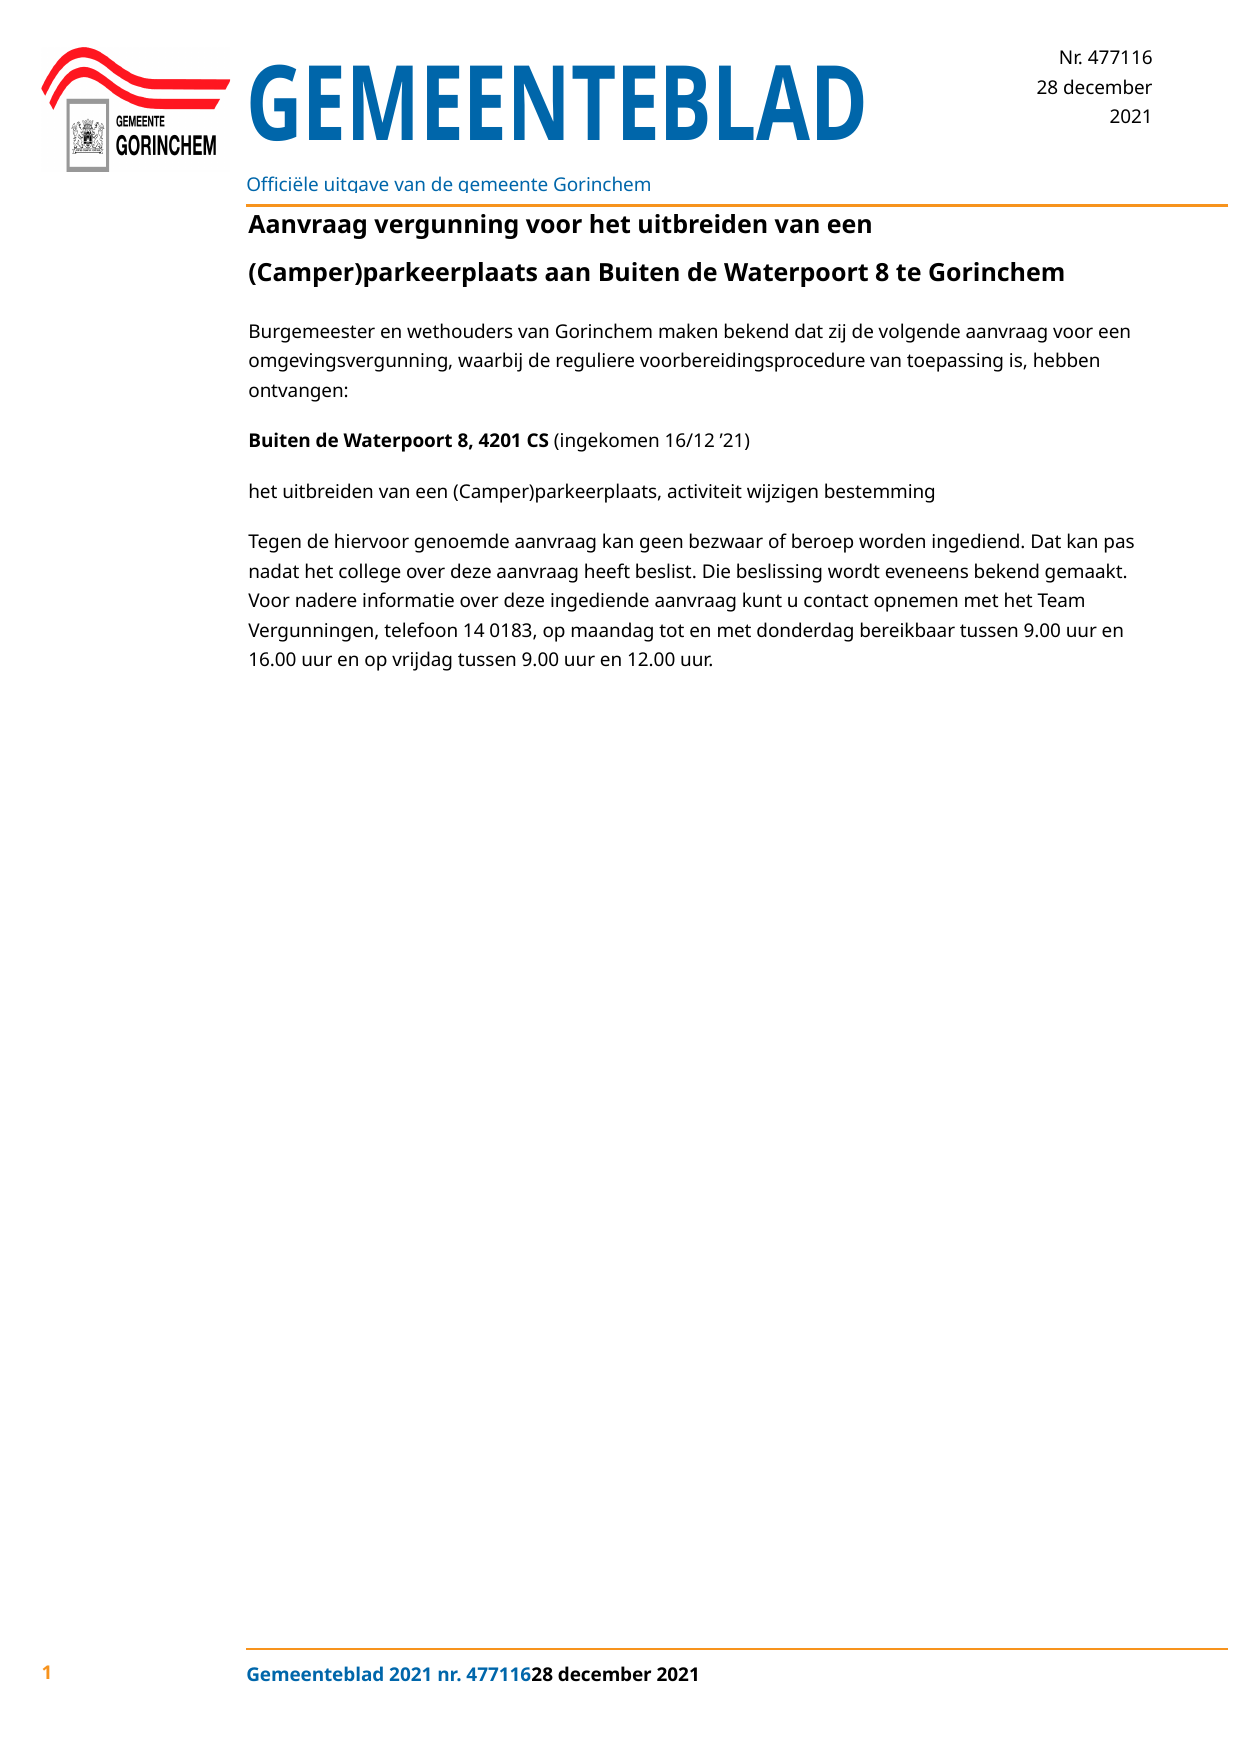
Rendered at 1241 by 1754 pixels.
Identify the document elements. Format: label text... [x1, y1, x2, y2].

picture [41, 47, 231, 172]
text Buiten de Waterpoort 8, 4201 CS (ingekomen 16/12 ’21) [248, 427, 1152, 453]
text Aanvraag vergunning voor het uitbreiden van een (Camper)parkeerplaats aan Buiten de Waterpoort 8 te Gorinchem [248, 207, 1152, 288]
text Burgemeester en wethouders van Gorinchem maken bekend dat zij de volgende aanvraag voor een omgevingsvergunning, waarbij de reguliere voorbereidingsprocedure van toepassing is, hebben ontvangen: [248, 318, 1152, 403]
text het uitbreiden van een (Camper)parkeerplaats, activiteit wijzigen bestemming [248, 478, 1152, 504]
text Tegen de hiervoor genoemde aanvraag kan geen bezwaar of beroep worden ingediend. Dat kan pas nadat het college over deze aanvraag heeft beslist. Die beslissing wordt eveneens bekend gemaakt. Voor nadere informatie over deze ingediende aanvraag kunt u contact opnemen met het Team Vergunningen, telefoon 14 0183, op maandag tot en met donderdag bereikbaar tussen 9.00 uur en 16.00 uur en op vrijdag tussen 9.00 uur en 12.00 uur. [248, 528, 1152, 672]
